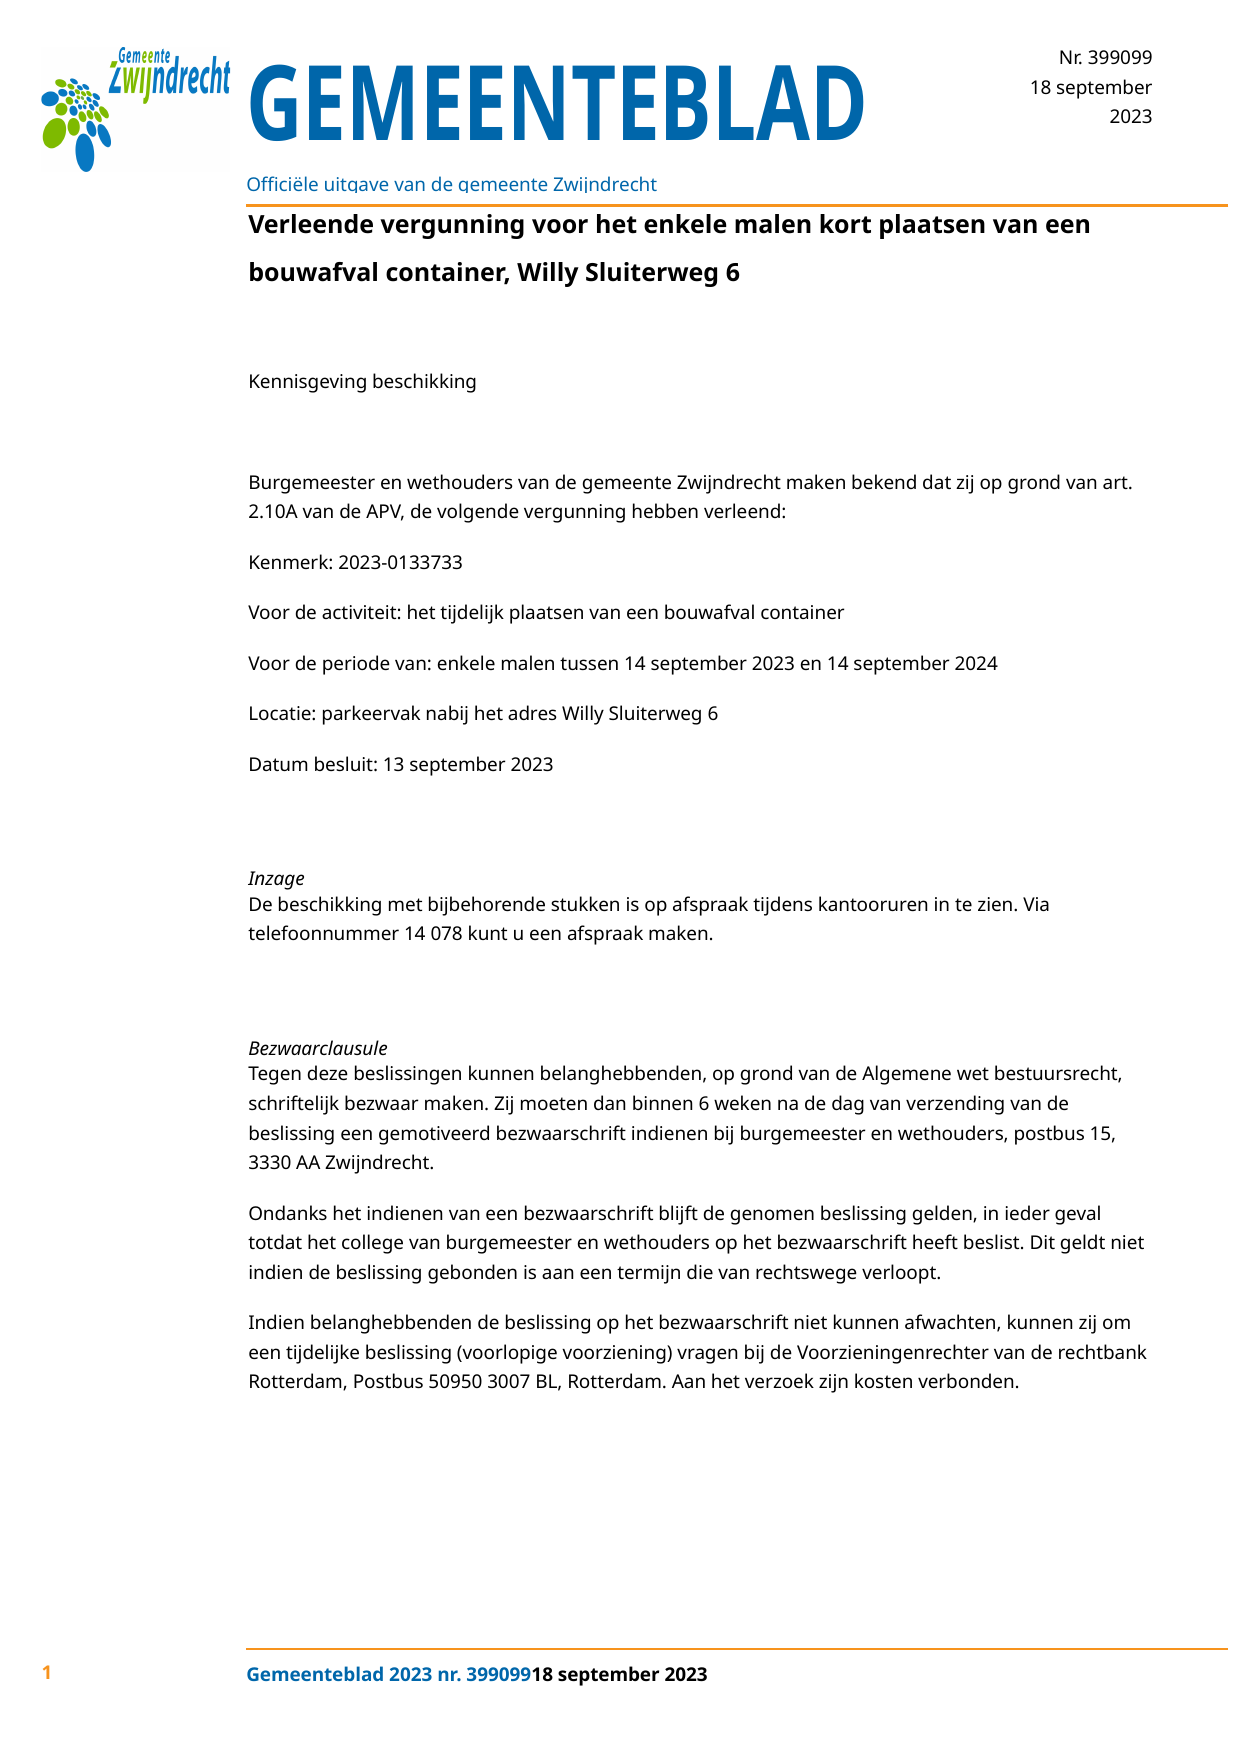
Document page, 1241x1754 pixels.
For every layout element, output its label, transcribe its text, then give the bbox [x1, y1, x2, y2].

text Inzage [248, 865, 1152, 891]
picture [41, 47, 231, 172]
text Kenmerk: 2023-0133733 [248, 549, 1152, 575]
text Datum besluit: 13 september 2023 [248, 751, 1152, 777]
text Kennisgeving beschikking [248, 368, 1152, 394]
text Indien belanghebbenden de beslissing op het bezwaarschrift niet kunnen afwachten, kunnen zij om een tijdelijke beslissing (voorlopige voorziening) vragen bij de Voorzieningenrechter van de rechtbank Rotterdam, Postbus 50950 3007 BL, Rotterdam. Aan het verzoek zijn kosten verbonden. [248, 1309, 1152, 1394]
text Ondanks het indienen van een bezwaarschrift blijft de genomen beslissing gelden, in ieder geval totdat het college van burgemeester en wethouders op het bezwaarschrift heeft beslist. Dit geldt niet indien de beslissing gebonden is aan een termijn die van rechtswege verloopt. [248, 1200, 1152, 1285]
text Burgemeester en wethouders van de gemeente Zwijndrecht maken bekend dat zij op grond van art. 2.10A van de APV, de volgende vergunning hebben verleend: [248, 469, 1152, 524]
text Verleende vergunning voor het enkele malen kort plaatsen van een bouwafval container, Willy Sluiterweg 6 [248, 207, 1152, 288]
text Voor de activiteit: het tijdelijk plaatsen van een bouwafval container [248, 599, 1152, 625]
text De beschikking met bijbehorende stukken is op afspraak tijdens kantooruren in te zien. Via telefoonnummer 14 078 kunt u een afspraak maken. [248, 891, 1152, 946]
text Tegen deze beslissingen kunnen belanghebbenden, op grond van de Algemene wet bestuursrecht, schriftelijk bezwaar maken. Zij moeten dan binnen 6 weken na de dag van verzending van de beslissing een gemotiveerd bezwaarschrift indienen bij burgemeester en wethouders, postbus 15, 3330 AA Zwijndrecht. [248, 1061, 1152, 1175]
text Bezwaarclausule [248, 1035, 1152, 1061]
text Voor de periode van: enkele malen tussen 14 september 2023 en 14 september 2024 [248, 650, 1152, 676]
text Locatie: parkeervak nabij het adres Willy Sluiterweg 6 [248, 700, 1152, 726]
